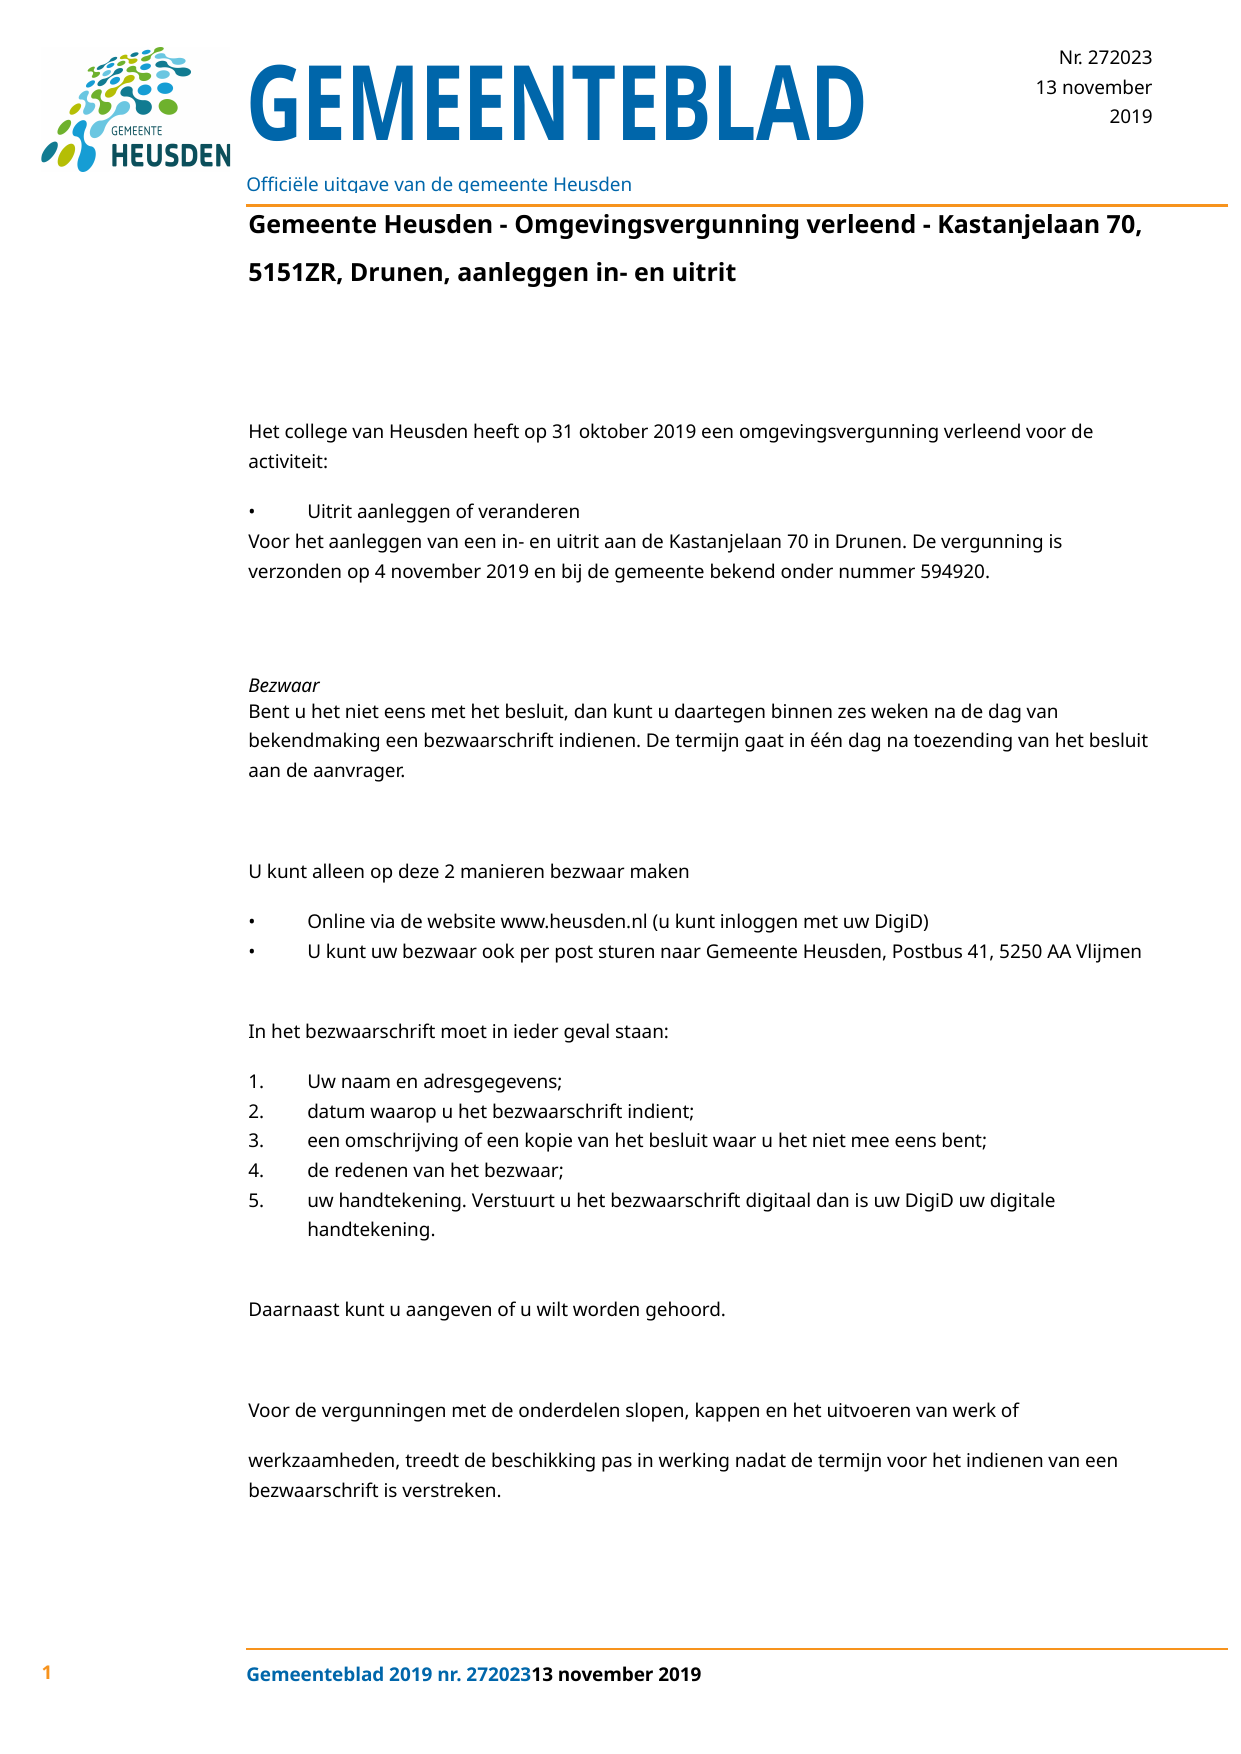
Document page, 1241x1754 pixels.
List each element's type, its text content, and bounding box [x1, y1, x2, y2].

text Daarnaast kunt u aangeven of u wilt worden gehoord. [248, 1296, 1152, 1322]
text Bent u het niet eens met het besluit, dan kunt u daartegen binnen zes weken na de dag van bekendmaking een bezwaarschrift indienen. De termijn gaat in één dag na toezending van het besluit aan de aanvrager. [248, 698, 1152, 783]
list de redenen van het bezwaar; [248, 1157, 1152, 1183]
picture [41, 47, 231, 172]
list een omschrijving of een kopie van het besluit waar u het niet mee eens bent; [248, 1128, 1152, 1153]
list Online via de website www.heusden.nl (u kunt inloggen met uw DigiD) [248, 908, 1152, 934]
list U kunt uw bezwaar ook per post sturen naar Gemeente Heusden, Postbus 41, 5250 AA Vlijmen [248, 938, 1152, 964]
text werkzaamheden, treedt de beschikking pas in werking nadat de termijn voor het indienen van een bezwaarschrift is verstreken. [248, 1448, 1152, 1503]
text Voor de vergunningen met de onderdelen slopen, kappen en het uitvoeren van werk of [248, 1397, 1152, 1423]
list datum waarop u het bezwaarschrift indient; [248, 1098, 1152, 1124]
list Uw naam en adresgegevens; [248, 1068, 1152, 1094]
text Voor het aanleggen van een in- en uitrit aan de Kastanjelaan 70 in Drunen. De vergunning is verzonden op 4 november 2019 en bij de gemeente bekend onder nummer 594920. [248, 528, 1152, 584]
text Gemeente Heusden - Omgevingsvergunning verleend - Kastanjelaan 70, 5151ZR, Drunen, aanleggen in- en uitrit [248, 207, 1152, 288]
text Het college van Heusden heeft op 31 oktober 2019 een omgevingsvergunning verleend voor de activiteit: [248, 419, 1152, 474]
list uw handtekening. Verstuurt u het bezwaarschrift digitaal dan is uw DigiD uw digitale handtekening. [248, 1187, 1152, 1242]
text Bezwaar [248, 672, 1152, 698]
text In het bezwaarschrift moet in ieder geval staan: [248, 1018, 1152, 1044]
list Uitrit aanleggen of veranderen [248, 499, 1152, 524]
text U kunt alleen op deze 2 manieren bezwaar maken [248, 858, 1152, 884]
